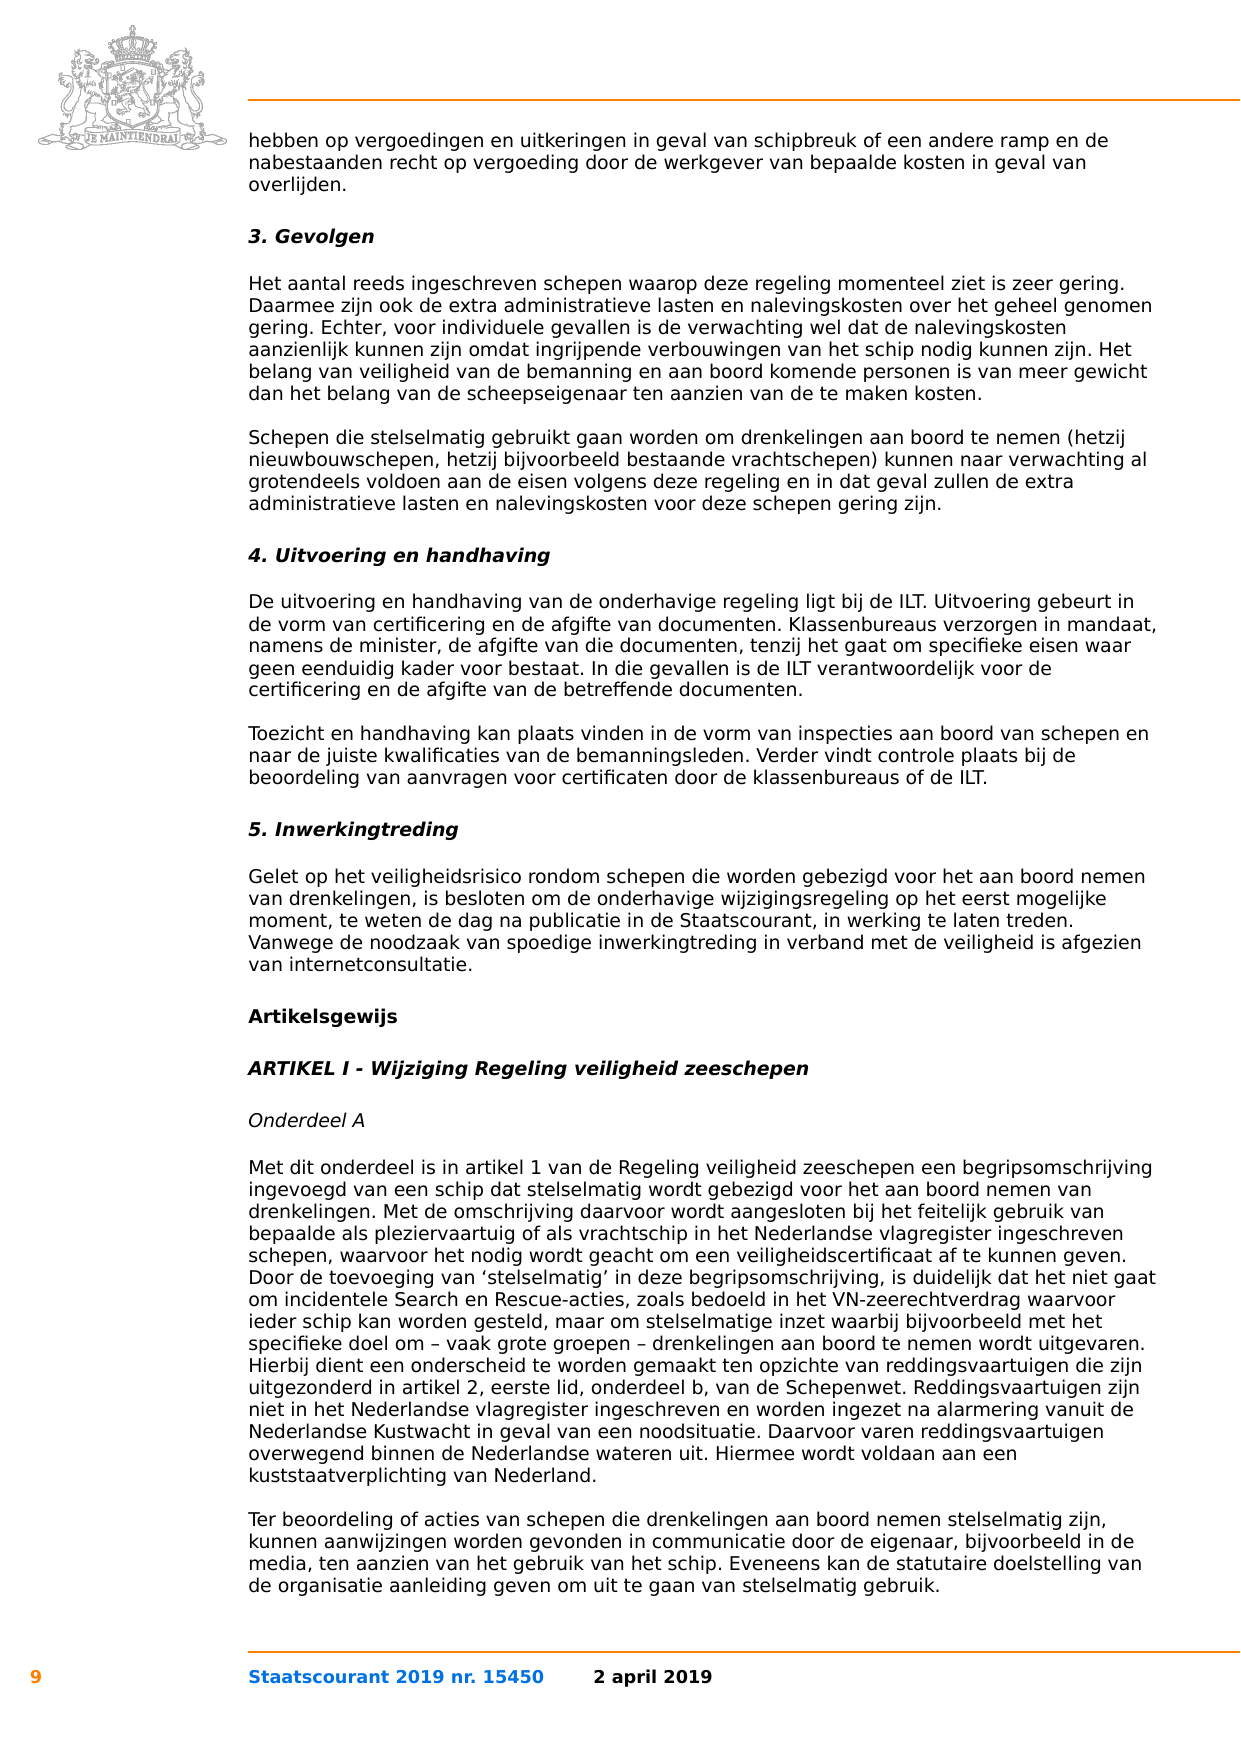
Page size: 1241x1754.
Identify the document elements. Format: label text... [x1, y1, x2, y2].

text hebben op vergoedingen en uitkeringen in geval van schipbreuk of een andere ramp en de nabestaanden recht op vergoeding door de werkgever van bepaalde kosten in geval van overlijden. [248, 130, 1163, 196]
subtitle 4. Uitvoering en handhaving [248, 544, 1163, 566]
text Ter beoordeling of acties van schepen die drenkelingen aan boord nemen stelselmatig zijn, kunnen aanwijzingen worden gevonden in communicatie door de eigenaar, bijvoorbeeld in de media, ten aanzien van het gebruik van het schip. Eveneens kan de statutaire doelstelling van de organisatie aanleiding geven om uit te gaan van stelselmatig gebruik. [248, 1508, 1163, 1596]
subtitle ARTIKEL I - Wijziging Regeling veiligheid zeeschepen [248, 1058, 1163, 1080]
text Toezicht en handhaving kan plaats vinden in de vorm van inspecties aan boord van schepen en naar de juiste kwalificaties van de bemanningsleden. Verder vindt controle plaats bij de beoordeling van aanvragen voor certificaten door de klassenbureaus of de ILT. [248, 723, 1163, 789]
subtitle Onderdeel A [248, 1110, 1163, 1132]
text Het aantal reeds ingeschreven schepen waarop deze regeling momenteel ziet is zeer gering. Daarmee zijn ook de extra administratieve lasten en nalevingskosten over het geheel genomen gering. Echter, voor individuele gevallen is de verwachting wel dat de nalevingskosten aanzienlijk kunnen zijn omdat ingrijpende verbouwingen van het schip nodig kunnen zijn. Het belang van veiligheid van de bemanning en aan boord komende personen is van meer gewicht dan het belang van de scheepseigenaar ten aanzien van de te maken kosten. [248, 273, 1163, 405]
picture [38, 25, 227, 150]
text Gelet op het veiligheidsrisico rondom schepen die worden gebezigd voor het aan boord nemen van drenkelingen, is besloten om de onderhavige wijzigingsregeling op het eerst mogelijke moment, te weten de dag na publicatie in de Staatscourant, in werking te laten treden. Vanwege de noodzaak van spoedige inwerkingtreding in verband met de veiligheid is afgezien van internetconsultatie. [248, 866, 1163, 976]
subtitle 5. Inwerkingtreding [248, 819, 1163, 841]
subtitle 3. Gevolgen [248, 226, 1163, 248]
text Schepen die stelselmatig gebruikt gaan worden om drenkelingen aan boord te nemen (hetzij nieuwbouwschepen, hetzij bijvoorbeeld bestaande vrachtschepen) kunnen naar verwachting al grotendeels voldoen aan de eisen volgens deze regeling en in dat geval zullen de extra administratieve lasten en nalevingskosten voor deze schepen gering zijn. [248, 427, 1163, 514]
subtitle Artikelsgewijs [248, 1006, 1163, 1028]
text Met dit onderdeel is in artikel 1 van de Regeling veiligheid zeeschepen een begripsomschrijving ingevoegd van een schip dat stelselmatig wordt gebezigd voor het aan boord nemen van drenkelingen. Met de omschrijving daarvoor wordt aangesloten bij het feitelijk gebruik van bepaalde als pleziervaartuig of als vrachtschip in het Nederlandse vlagregister ingeschreven schepen, waarvoor het nodig wordt geacht om een veiligheidscertificaat af te kunnen geven. Door de toevoeging van ‘stelselmatig’ in deze begripsomschrijving, is duidelijk dat het niet gaat om incidentele Search en Rescue-acties, zoals bedoeld in het VN-zeerechtverdrag waarvoor ieder schip kan worden gesteld, maar om stelselmatige inzet waarbij bijvoorbeeld met het specifieke doel om – vaak grote groepen – drenkelingen aan boord te nemen wordt uitgevaren. Hierbij dient een onderscheid te worden gemaakt ten opzichte van reddingsvaartuigen die zijn uitgezonderd in artikel 2, eerste lid, onderdeel b, van de Schepenwet. Reddingsvaartuigen zijn niet in het Nederlandse vlagregister ingeschreven en worden ingezet na alarmering vanuit de Nederlandse Kustwacht in geval van een noodsituatie. Daarvoor varen reddingsvaartuigen overwegend binnen de Nederlandse wateren uit. Hiermee wordt voldaan aan een kuststaatverplichting van Nederland. [248, 1157, 1163, 1487]
text De uitvoering en handhaving van de onderhavige regeling ligt bij de ILT. Uitvoering gebeurt in de vorm van certificering en de afgifte van documenten. Klassenbureaus verzorgen in mandaat, namens de minister, de afgifte van die documenten, tenzij het gaat om specifieke eisen waar geen eenduidig kader voor bestaat. In die gevallen is de ILT verantwoordelijk voor de certificering en de afgifte van de betreffende documenten. [248, 591, 1163, 701]
